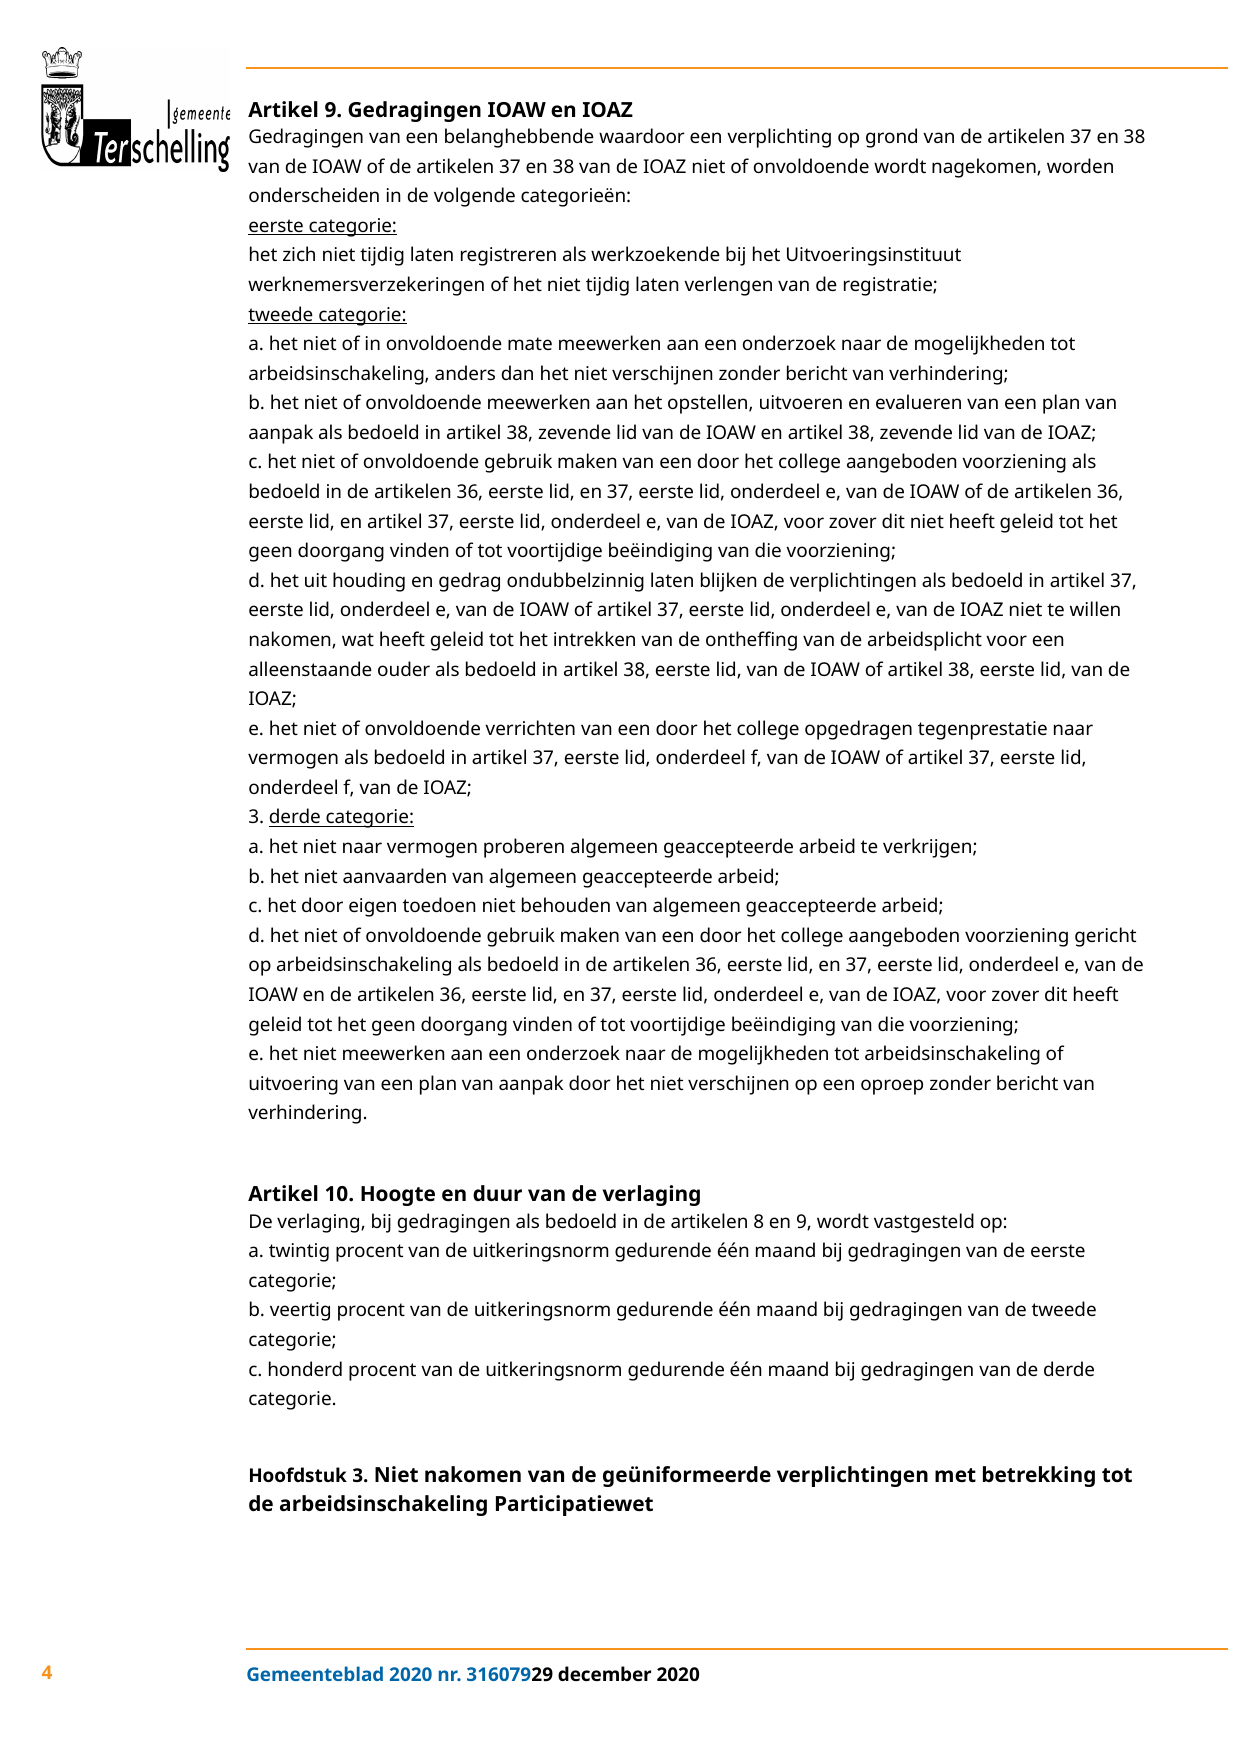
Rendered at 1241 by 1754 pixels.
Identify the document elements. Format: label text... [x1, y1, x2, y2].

text b. veertig procent van de uitkeringsnorm gedurende één maand bij gedragingen van de tweede categorie; [248, 1297, 1152, 1352]
text a. twintig procent van de uitkeringsnorm gedurende één maand bij gedragingen van de eerste categorie; [248, 1237, 1152, 1293]
text c. het niet of onvoldoende gebruik maken van een door het college aangeboden voorziening als bedoeld in de artikelen 36, eerste lid, en 37, eerste lid, onderdeel e, van de IOAW of de artikelen 36, eerste lid, en artikel 37, eerste lid, onderdeel e, van de IOAZ, voor zover dit niet heeft geleid tot het geen doorgang vinden of tot voortijdige beëindiging van die voorziening; [248, 449, 1152, 563]
text Hoofdstuk 3. Niet nakomen van de geüniformeerde verplichtingen met betrekking tot de arbeidsinschakeling Participatiewet [248, 1461, 1152, 1517]
text e. het niet meewerken aan een onderzoek naar de mogelijkheden tot arbeidsinschakeling of uitvoering van een plan van aanpak door het niet verschijnen op een oproep zonder bericht van verhindering. [248, 1040, 1152, 1125]
text tweede categorie: [248, 301, 1152, 326]
text e. het niet of onvoldoende verrichten van een door het college opgedragen tegenprestatie naar vermogen als bedoeld in artikel 37, eerste lid, onderdeel f, van de IOAW of artikel 37, eerste lid, onderdeel f, van de IOAZ; [248, 715, 1152, 800]
text c. honderd procent van de uitkeringsnorm gedurende één maand bij gedragingen van de derde categorie. [248, 1356, 1152, 1411]
text d. het uit houding en gedrag ondubbelzinnig laten blijken de verplichtingen als bedoeld in artikel 37, eerste lid, onderdeel e, van de IOAW of artikel 37, eerste lid, onderdeel e, van de IOAZ niet te willen nakomen, wat heeft geleid tot het intrekken van de ontheffing van de arbeidsplicht voor een alleenstaande ouder als bedoeld in artikel 38, eerste lid, van de IOAW of artikel 38, eerste lid, van de IOAZ; [248, 567, 1152, 711]
text Artikel 10. Hoogte en duur van de verlaging [248, 1179, 1152, 1208]
text c. het door eigen toedoen niet behouden van algemeen geaccepteerde arbeid; [248, 892, 1152, 918]
text 3. derde categorie: [248, 804, 1152, 829]
text d. het niet of onvoldoende gebruik maken van een door het college aangeboden voorziening gericht op arbeidsinschakeling als bedoeld in de artikelen 36, eerste lid, en 37, eerste lid, onderdeel e, van de IOAW en de artikelen 36, eerste lid, en 37, eerste lid, onderdeel e, van de IOAZ, voor zover dit heeft geleid tot het geen doorgang vinden of tot voortijdige beëindiging van die voorziening; [248, 922, 1152, 1036]
text het zich niet tijdig laten registreren als werkzoekende bij het Uitvoeringsinstituut werknemersverzekeringen of het niet tijdig laten verlengen van de registratie; [248, 242, 1152, 297]
text a. het niet naar vermogen proberen algemeen geaccepteerde arbeid te verkrijgen; [248, 833, 1152, 859]
text a. het niet of in onvoldoende mate meewerken aan een onderzoek naar de mogelijkheden tot arbeidsinschakeling, anders dan het niet verschijnen zonder bericht van verhindering; [248, 330, 1152, 386]
text b. het niet aanvaarden van algemeen geaccepteerde arbeid; [248, 863, 1152, 888]
text Artikel 9. Gedragingen IOAW en IOAZ [248, 95, 1152, 123]
text De verlaging, bij gedragingen als bedoeld in de artikelen 8 en 9, wordt vastgesteld op: [248, 1208, 1152, 1234]
text Gedragingen van een belanghebbende waardoor een verplichting op grond van de artikelen 37 en 38 van de IOAW of de artikelen 37 en 38 van de IOAZ niet of onvoldoende wordt nagekomen, worden onderscheiden in de volgende categorieën: [248, 123, 1152, 208]
text eerste categorie: [248, 212, 1152, 238]
picture [41, 47, 231, 172]
text b. het niet of onvoldoende meewerken aan het opstellen, uitvoeren en evalueren van een plan van aanpak als bedoeld in artikel 38, zevende lid van de IOAW en artikel 38, zevende lid van de IOAZ; [248, 389, 1152, 445]
